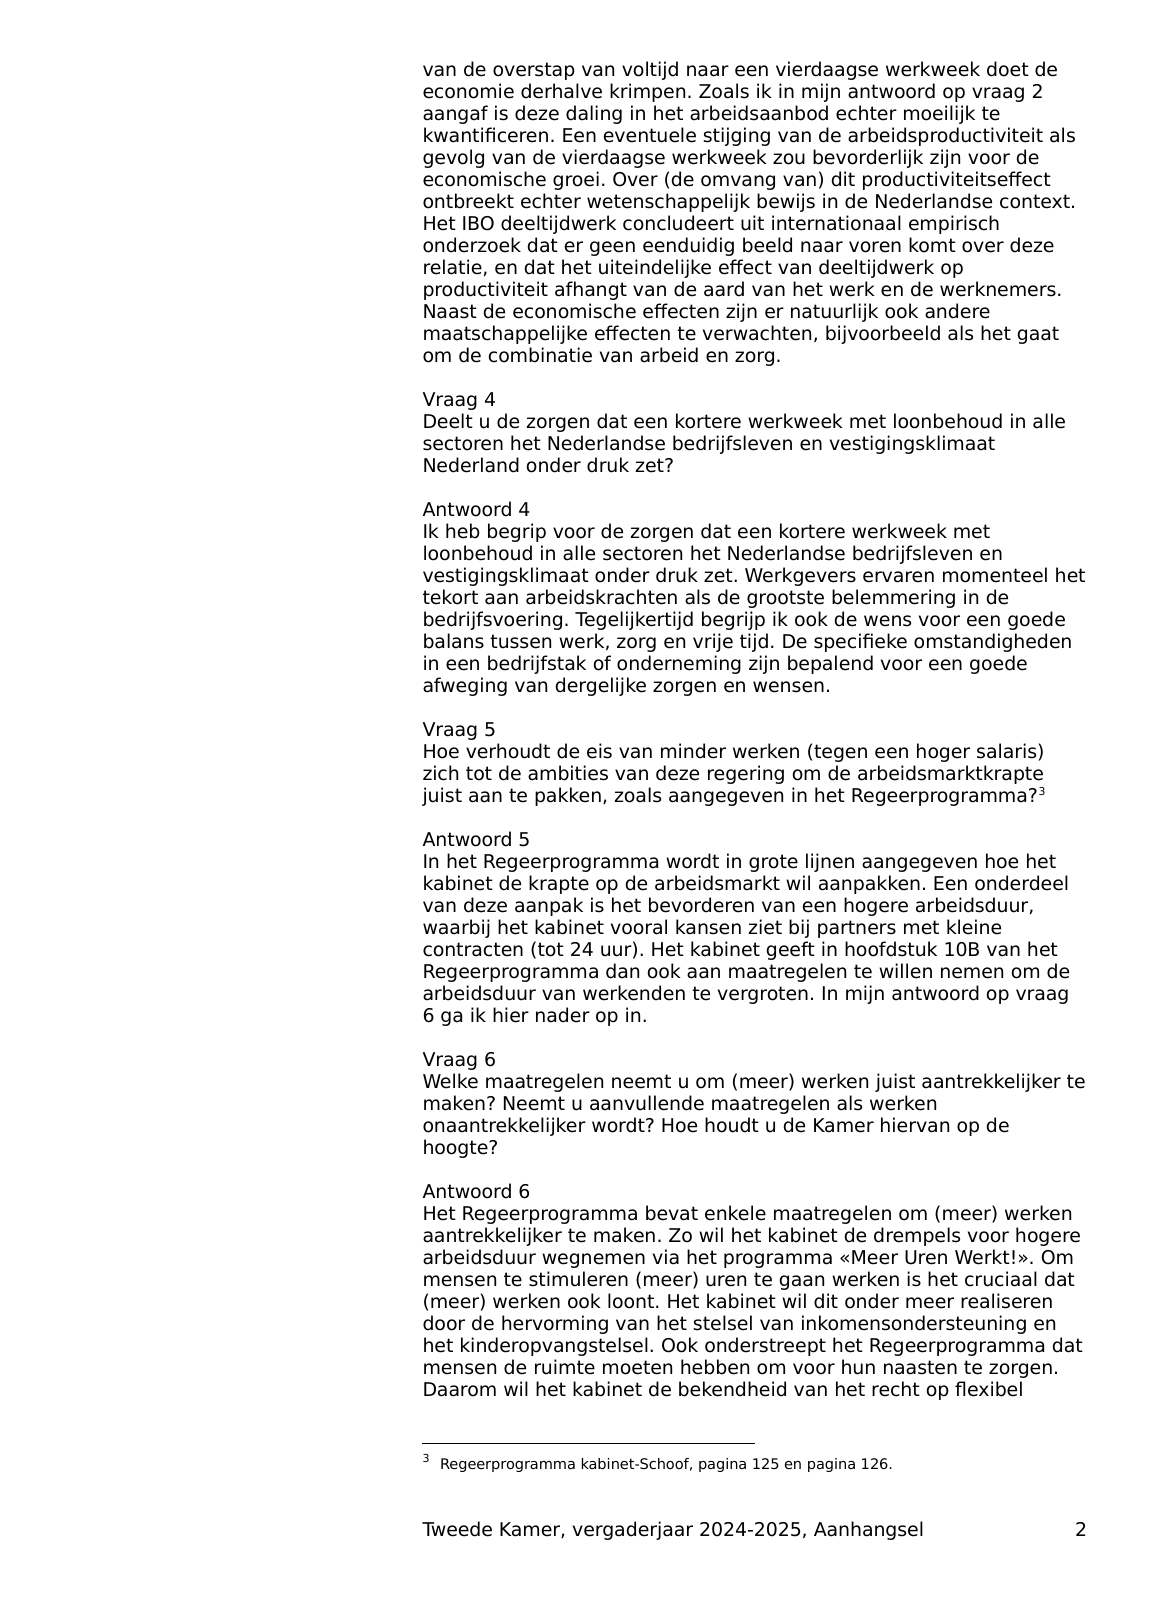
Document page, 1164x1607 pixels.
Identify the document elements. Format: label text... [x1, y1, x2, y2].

text Antwoord 6 [422, 1181, 1087, 1203]
text Antwoord 4 [422, 499, 1087, 521]
text Het Regeerprogramma bevat enkele maatregelen om (meer) werken aantrekkelijker te maken. Zo wil het kabinet de drempels voor hogere arbeidsduur wegnemen via het programma «Meer Uren Werkt!». Om mensen te stimuleren (meer) uren te gaan werken is het cruciaal dat (meer) werken ook loont. Het kabinet wil dit onder meer realiseren door de hervorming van het stelsel van inkomensondersteuning en het kinderopvangstelsel. Ook onderstreept het Regeerprogramma dat mensen de ruimte moeten hebben om voor hun naasten te zorgen. Daarom wil het kabinet de bekendheid van het recht op flexibel [422, 1203, 1087, 1401]
text Vraag 6 [422, 1049, 1087, 1071]
text Hoe verhoudt de eis van minder werken (tegen een hoger salaris) zich tot de ambities van deze regering om de arbeidsmarktkrapte juist aan te pakken, zoals aangegeven in het Regeerprogramma? [422, 741, 1087, 807]
text Antwoord 5 [422, 829, 1087, 851]
text In het Regeerprogramma wordt in grote lijnen aangegeven hoe het kabinet de krapte op de arbeidsmarkt wil aanpakken. Een onderdeel van deze aanpak is het bevorderen van een hogere arbeidsduur, waarbij het kabinet vooral kansen ziet bij partners met kleine contracten (tot 24 uur). Het kabinet geeft in hoofdstuk 10B van het Regeerprogramma dan ook aan maatregelen te willen nemen om de arbeidsduur van werkenden te vergroten. In mijn antwoord op vraag 6 ga ik hier nader op in. [422, 851, 1087, 1027]
text Vraag 5 [422, 719, 1087, 741]
text van de overstap van voltijd naar een vierdaagse werkweek doet de economie derhalve krimpen. Zoals ik in mijn antwoord op vraag 2 aangaf is deze daling in het arbeidsaanbod echter moeilijk te kwantificeren. Een eventuele stijging van de arbeidsproductiviteit als gevolg van de vierdaagse werkweek zou bevorderlijk zijn voor de economische groei. Over (de omvang van) dit productiviteitseffect ontbreekt echter wetenschappelijk bewijs in de Nederlandse context. Het IBO deeltijdwerk concludeert uit internationaal empirisch onderzoek dat er geen eenduidig beeld naar voren komt over deze relatie, en dat het uiteindelijke effect van deeltijdwerk op productiviteit afhangt van de aard van het werk en de werknemers. Naast de economische effecten zijn er natuurlijk ook andere maatschappelijke effecten te verwachten, bijvoorbeeld als het gaat om de combinatie van arbeid en zorg. [422, 59, 1087, 367]
text Regeerprogramma kabinet-Schoof, pagina 125 en pagina 126. [422, 1452, 1087, 1474]
text Vraag 4 [422, 389, 1087, 411]
text Deelt u de zorgen dat een kortere werkweek met loonbehoud in alle sectoren het Nederlandse bedrijfsleven en vestigingsklimaat Nederland onder druk zet? [422, 411, 1087, 477]
text Ik heb begrip voor de zorgen dat een kortere werkweek met loonbehoud in alle sectoren het Nederlandse bedrijfsleven en vestigingsklimaat onder druk zet. Werkgevers ervaren momenteel het tekort aan arbeidskrachten als de grootste belemmering in de bedrijfsvoering. Tegelijkertijd begrijp ik ook de wens voor een goede balans tussen werk, zorg en vrije tijd. De specifieke omstandigheden in een bedrijfstak of onderneming zijn bepalend voor een goede afweging van dergelijke zorgen en wensen. [422, 521, 1087, 697]
text Welke maatregelen neemt u om (meer) werken juist aantrekkelijker te maken? Neemt u aanvullende maatregelen als werken onaantrekkelijker wordt? Hoe houdt u de Kamer hiervan op de hoogte? [422, 1071, 1087, 1159]
